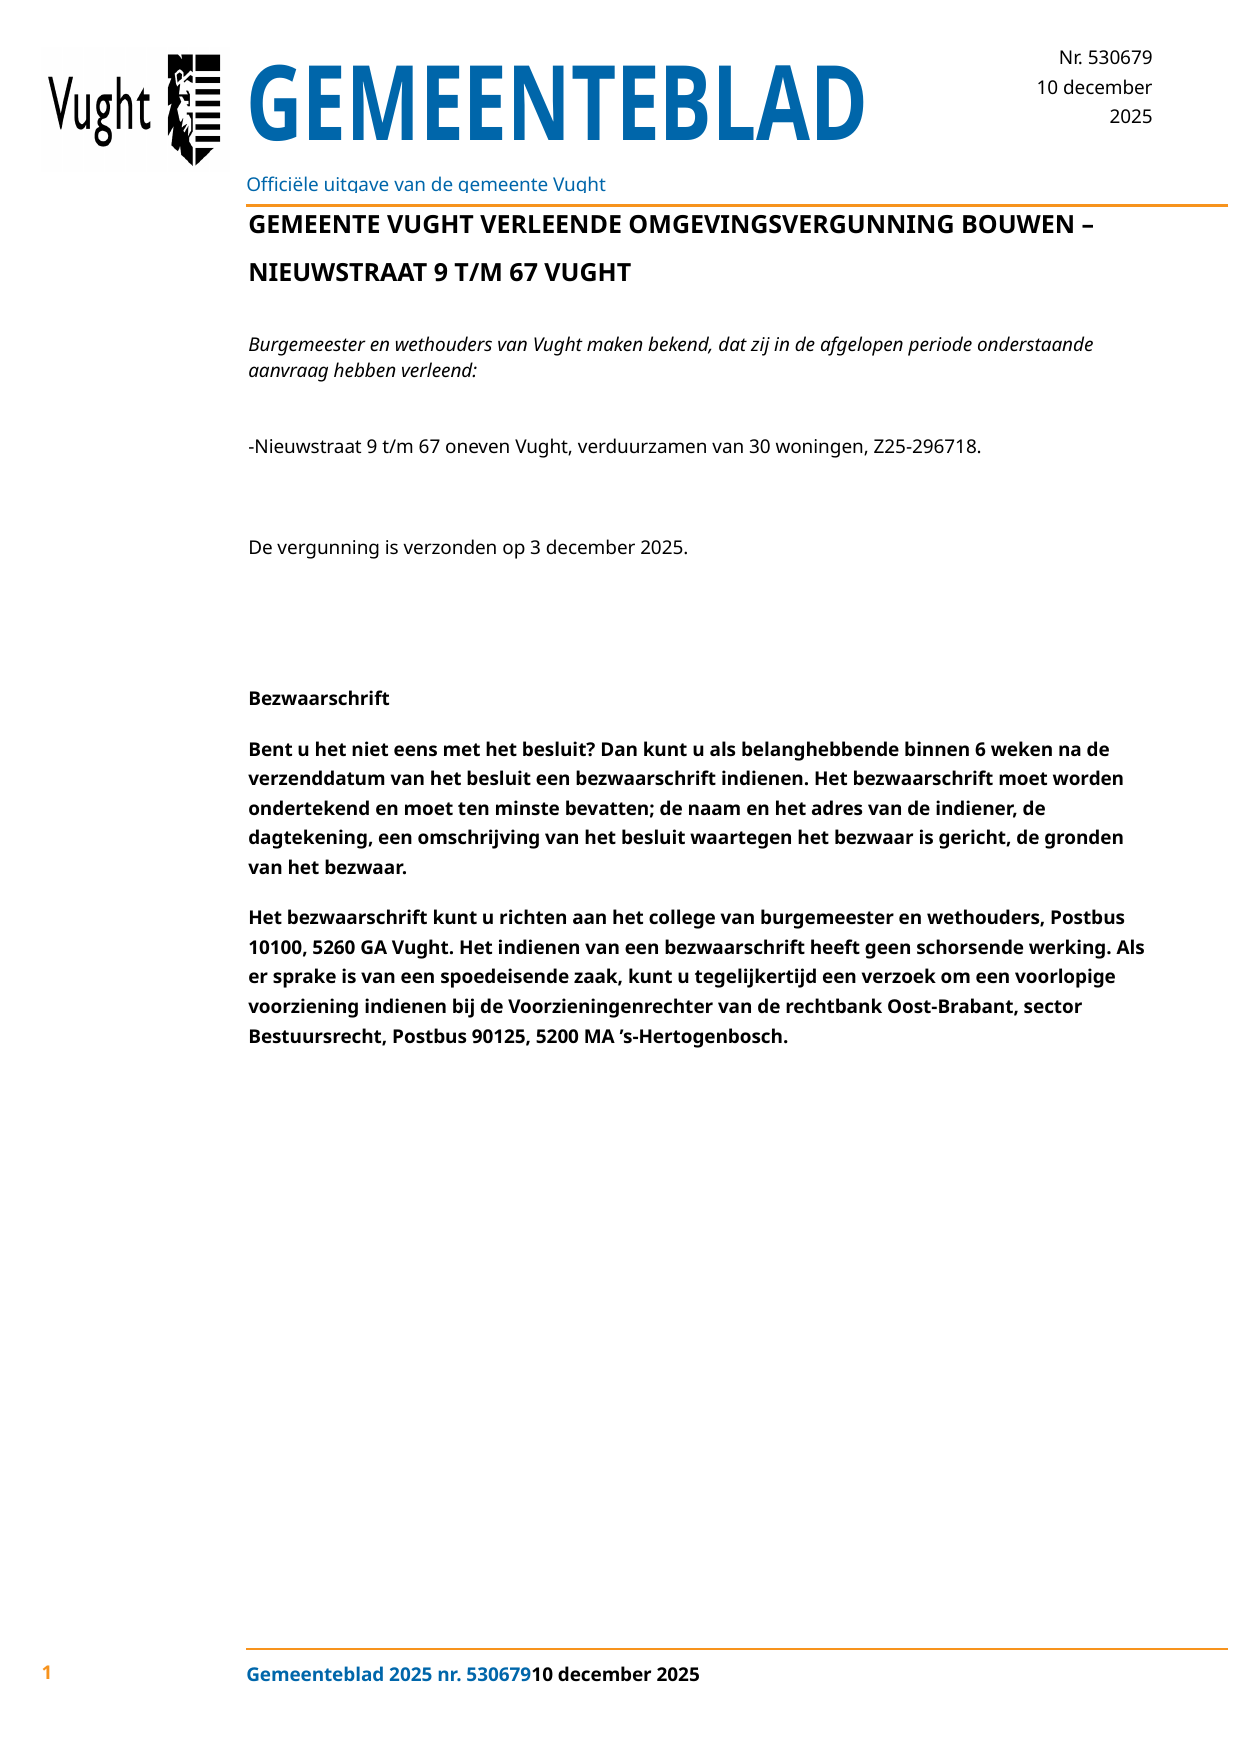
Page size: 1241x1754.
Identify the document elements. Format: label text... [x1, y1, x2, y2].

text Bent u het niet eens met het besluit? Dan kunt u als belanghebbende binnen 6 weken na de verzenddatum van het besluit een bezwaarschrift indienen. Het bezwaarschrift moet worden ondertekend en moet ten minste bevatten; de naam en het adres van de indiener, de dagtekening, een omschrijving van het besluit waartegen het bezwaar is gericht, de gronden van het bezwaar. [248, 736, 1152, 880]
text De vergunning is verzonden op 3 december 2025. [248, 534, 1152, 560]
text GEMEENTE VUGHT VERLEENDE OMGEVINGSVERGUNNING BOUWEN –NIEUWSTRAAT 9 T/M 67 VUGHT [248, 207, 1152, 288]
text Burgemeester en wethouders van Vught maken bekend, dat zij in de afgelopen periode onderstaande aanvraag hebben verleend: [248, 331, 1152, 383]
text Het bezwaarschrift kunt u richten aan het college van burgemeester en wethouders, Postbus 10100, 5260 GA Vught. Het indienen van een bezwaarschrift heeft geen schorsende werking. Als er sprake is van een spoedeisende zaak, kunt u tegelijkertijd een verzoek om een voorlopige voorziening indienen bij de Voorzieningenrechter van de rechtbank Oost-Brabant, sector Bestuursrecht, Postbus 90125, 5200 MA ’s-Hertogenbosch. [248, 904, 1152, 1049]
picture [41, 47, 231, 172]
text -Nieuwstraat 9 t/m 67 oneven Vught, verduurzamen van 30 woningen, Z25-296718. [248, 433, 1152, 459]
text Bezwaarschrift [248, 685, 1152, 711]
